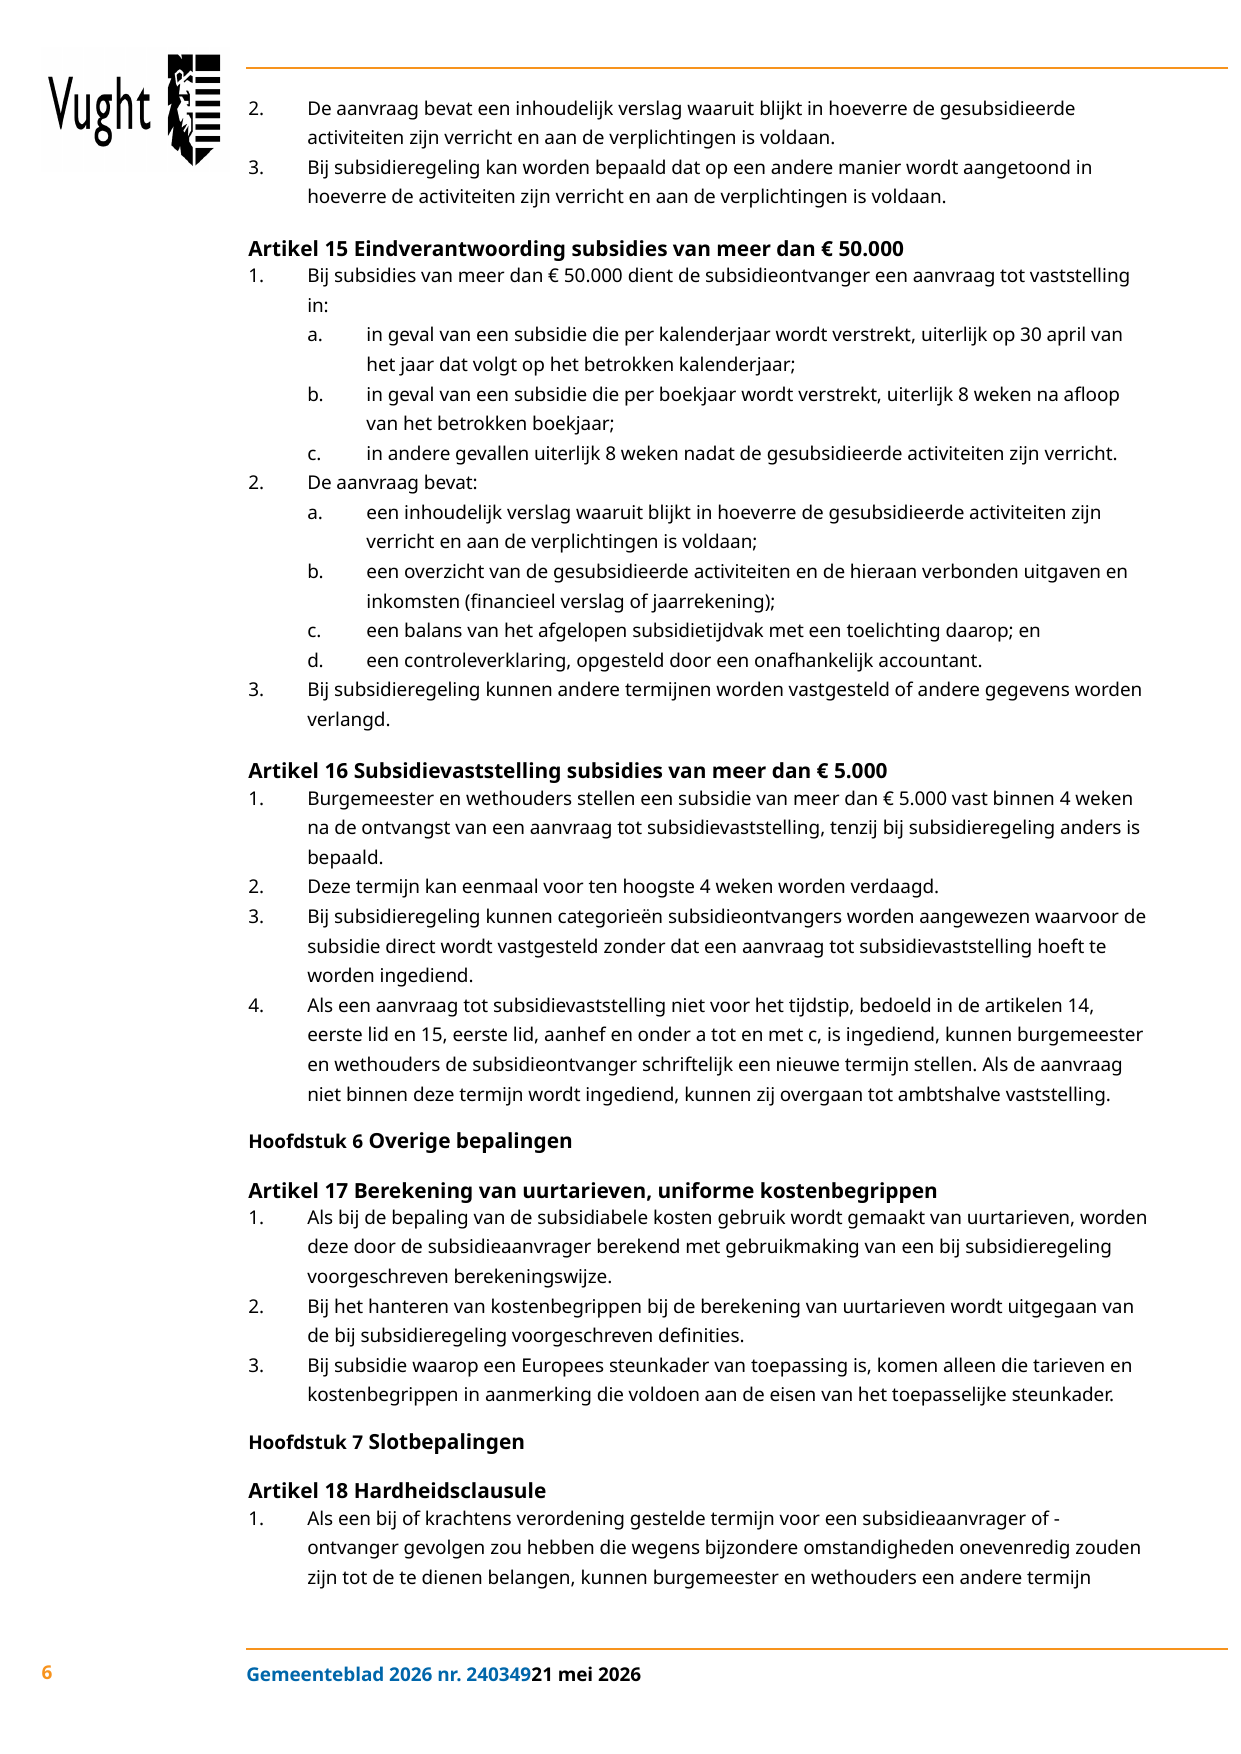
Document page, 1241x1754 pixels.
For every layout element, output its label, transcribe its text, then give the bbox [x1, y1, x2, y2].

list Bij subsidieregeling kunnen categorieën subsidieontvangers worden aangewezen waarvoor de subsidie direct wordt vastgesteld zonder dat een aanvraag tot subsidievaststelling hoeft te worden ingediend. [248, 903, 1152, 988]
text Artikel 17 Berekening van uurtarieven, uniforme kostenbegrippen [248, 1176, 1152, 1204]
list in geval van een subsidie die per boekjaar wordt verstrekt, uiterlijk 8 weken na afloop van het betrokken boekjaar; [307, 381, 1152, 436]
list een controleverklaring, opgesteld door een onafhankelijk accountant. [307, 647, 1152, 673]
list Bij subsidieregeling kan worden bepaald dat op een andere manier wordt aangetoond in hoeverre de activiteiten zijn verricht en aan de verplichtingen is voldaan. [248, 154, 1152, 209]
list Als een bij of krachtens verordening gestelde termijn voor een subsidieaanvrager of -ontvanger gevolgen zou hebben die wegens bijzondere omstandigheden onevenredig zouden zijn tot de te dienen belangen, kunnen burgemeester en wethouders een andere termijn [248, 1505, 1152, 1590]
list Bij het hanteren van kostenbegrippen bij de berekening van uurtarieven wordt uitgegaan van de bij subsidieregeling voorgeschreven definities. [248, 1293, 1152, 1348]
list een inhoudelijk verslag waaruit blijkt in hoeverre de gesubsidieerde activiteiten zijn verricht en aan de verplichtingen is voldaan; [307, 499, 1152, 554]
list Bij subsidieregeling kunnen andere termijnen worden vastgesteld of andere gegevens worden verlangd. [248, 677, 1152, 732]
picture [41, 47, 231, 172]
text Artikel 15 Eindverantwoording subsidies van meer dan € 50.000 [248, 234, 1152, 262]
list een overzicht van de gesubsidieerde activiteiten en de hieraan verbonden uitgaven en inkomsten (financieel verslag of jaarrekening); [307, 558, 1152, 613]
list Als een aanvraag tot subsidievaststelling niet voor het tijdstip, bedoeld in de artikelen 14, eerste lid en 15, eerste lid, aanhef en onder a tot en met c, is ingediend, kunnen burgemeester en wethouders de subsidieontvanger schriftelijk een nieuwe termijn stellen. Als de aanvraag niet binnen deze termijn wordt ingediend, kunnen zij overgaan tot ambtshalve vaststelling. [248, 992, 1152, 1107]
text Artikel 18 Hardheidsclausule [248, 1477, 1152, 1505]
list Als bij de bepaling van de subsidiabele kosten gebruik wordt gemaakt van uurtarieven, worden deze door de subsidieaanvrager berekend met gebruikmaking van een bij subsidieregeling voorgeschreven berekeningswijze. [248, 1204, 1152, 1289]
list in geval van een subsidie die per kalenderjaar wordt verstrekt, uiterlijk op 30 april van het jaar dat volgt op het betrokken kalenderjaar; [307, 322, 1152, 377]
list een balans van het afgelopen subsidietijdvak met een toelichting daarop; en [307, 617, 1152, 643]
list Bij subsidie waarop een Europees steunkader van toepassing is, komen alleen die tarieven en kostenbegrippen in aanmerking die voldoen aan de eisen van het toepasselijke steunkader. [248, 1352, 1152, 1407]
text Artikel 16 Subsidievaststelling subsidies van meer dan € 5.000 [248, 757, 1152, 785]
text Hoofdstuk 6 Overige bepalingen [248, 1126, 1152, 1155]
list Deze termijn kan eenmaal voor ten hoogste 4 weken worden verdaagd. [248, 874, 1152, 899]
list De aanvraag bevat een inhoudelijk verslag waaruit blijkt in hoeverre de gesubsidieerde activiteiten zijn verricht en aan de verplichtingen is voldaan. [248, 95, 1152, 150]
text Hoofdstuk 7 Slotbepalingen [248, 1427, 1152, 1456]
list Burgemeester en wethouders stellen een subsidie van meer dan € 5.000 vast binnen 4 weken na de ontvangst van een aanvraag tot subsidievaststelling, tenzij bij subsidieregeling anders is bepaald. [248, 785, 1152, 870]
list Bij subsidies van meer dan € 50.000 dient de subsidieontvanger een aanvraag tot vaststelling in: [248, 262, 1152, 318]
list in andere gevallen uiterlijk 8 weken nadat de gesubsidieerde activiteiten zijn verricht. [307, 440, 1152, 466]
list De aanvraag bevat: [248, 469, 1152, 495]
